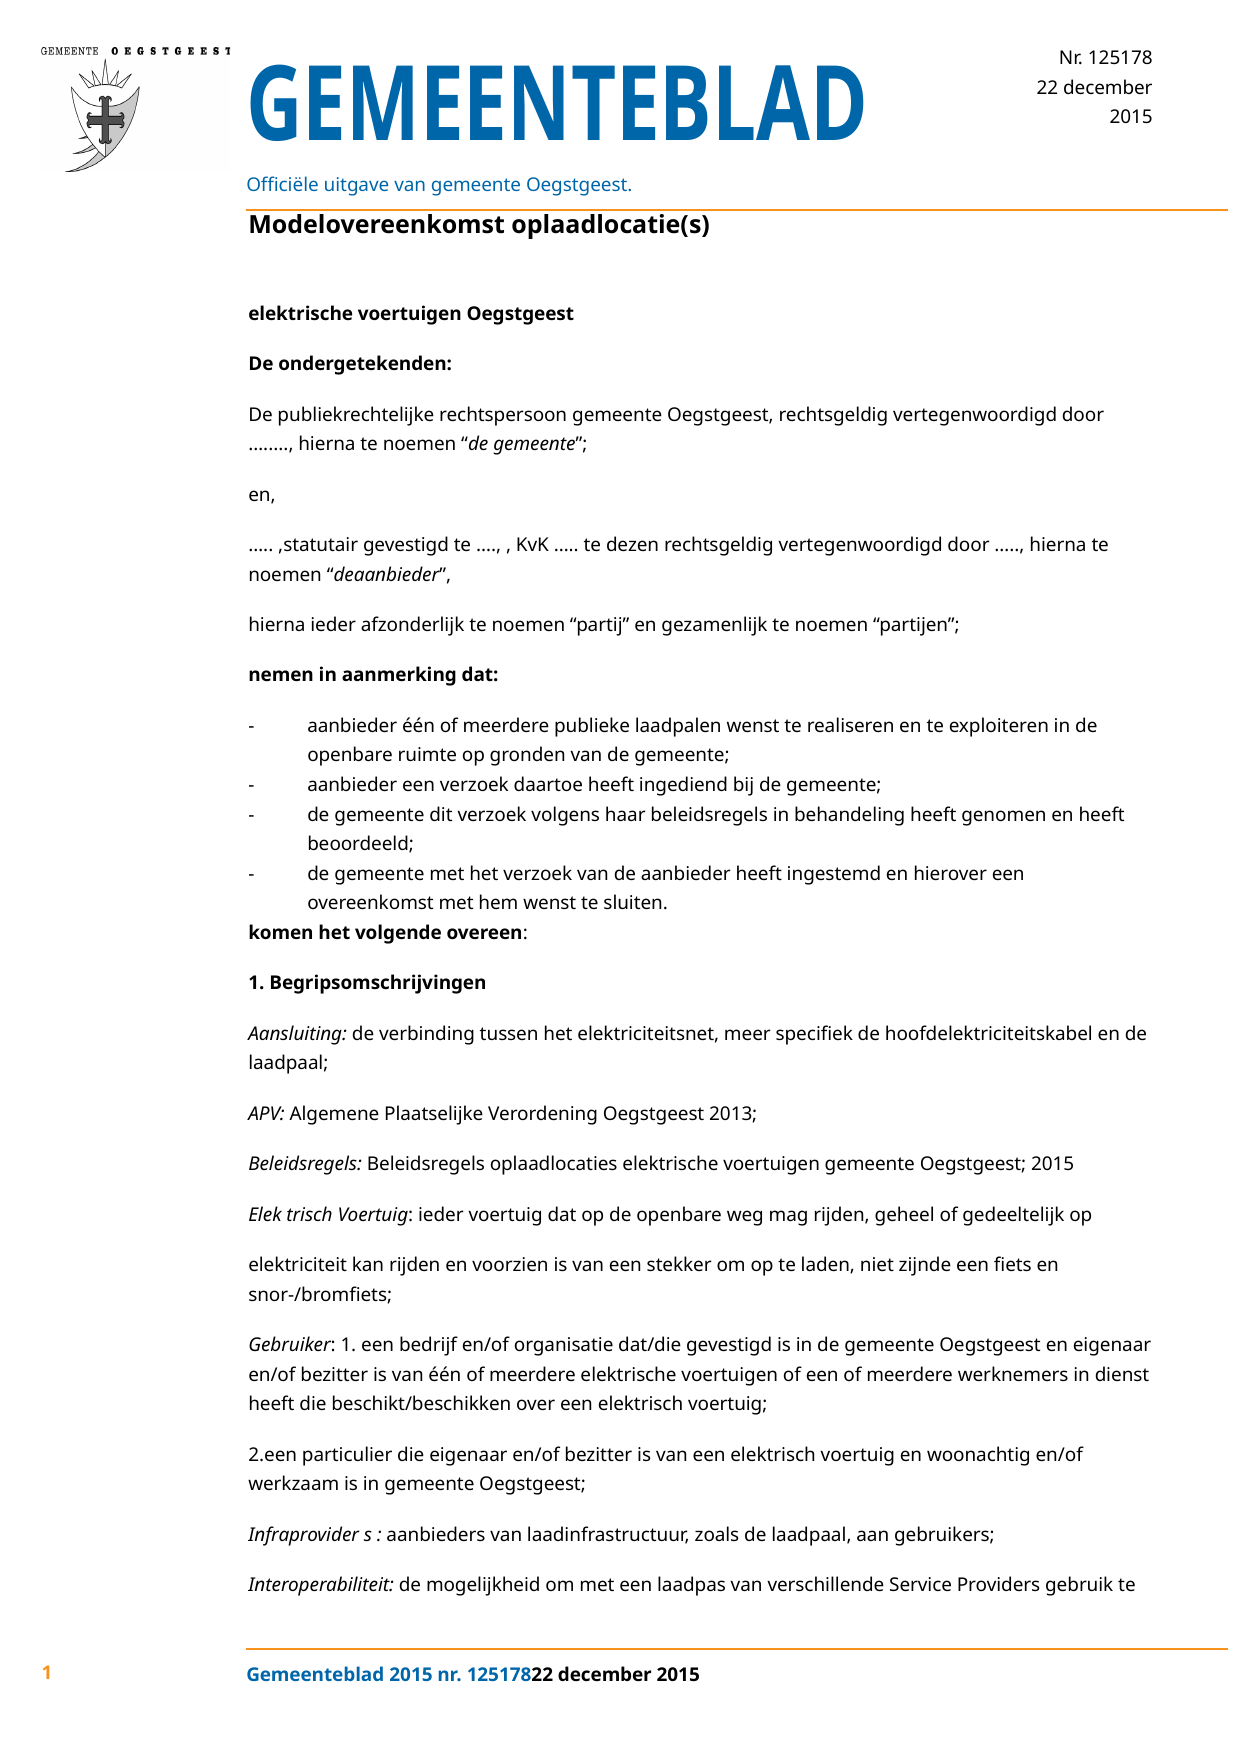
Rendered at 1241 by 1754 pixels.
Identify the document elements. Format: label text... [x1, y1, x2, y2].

text 2.een particulier die eigenaar en/of bezitter is van een elektrisch voertuig en woonachtig en/of werkzaam is in gemeente Oegstgeest; [248, 1441, 1152, 1496]
text Modelovereenkomst oplaadlocatie(s) [248, 211, 1152, 241]
text hierna ieder afzonderlijk te noemen “partij” en gezamenlijk te noemen “partijen”; [248, 611, 1152, 637]
text Elek trisch Voertuig: ieder voertuig dat op de openbare weg mag rijden, geheel of gedeeltelijk op [248, 1201, 1152, 1226]
text Interoperabiliteit: de mogelijkheid om met een laadpas van verschillende Service Providers gebruik te [248, 1571, 1152, 1597]
list aanbieder één of meerdere publieke laadpalen wenst te realiseren en te exploiteren in de openbare ruimte op gronden van de gemeente; [248, 712, 1152, 767]
text Beleidsregels: Beleidsregels oplaadlocaties elektrische voertuigen gemeente Oegstgeest; 2015 [248, 1150, 1152, 1176]
picture [41, 47, 231, 172]
text elektriciteit kan rijden en voorzien is van een stekker om op te laden, niet zijnde een fiets en snor-/bromfiets; [248, 1251, 1152, 1306]
text 1. Begripsomschrijvingen [248, 969, 1152, 995]
list de gemeente dit verzoek volgens haar beleidsregels in behandeling heeft genomen en heeft beoordeeld; [248, 801, 1152, 856]
text APV: Algemene Plaatselijke Verordening Oegstgeest 2013; [248, 1100, 1152, 1126]
list de gemeente met het verzoek van de aanbieder heeft ingestemd en hierover een overeenkomst met hem wenst te sluiten. [248, 860, 1152, 915]
text en, [248, 481, 1152, 506]
text Gebruiker: 1. een bedrijf en/of organisatie dat/die gevestigd is in de gemeente Oegstgeest en eigenaar en/of bezitter is van één of meerdere elektrische voertuigen of een of meerdere werknemers in dienst heeft die beschikt/beschikken over een elektrisch voertuig; [248, 1331, 1152, 1416]
text ….. ,statutair gevestigd te …., , KvK ….. te dezen rechtsgeldig vertegenwoordigd door ….., hierna te noemen “deaanbieder”, [248, 531, 1152, 586]
list aanbieder een verzoek daartoe heeft ingediend bij de gemeente; [248, 771, 1152, 797]
text De ondergetekenden: [248, 350, 1152, 376]
text De publiekrechtelijke rechtspersoon gemeente Oegstgeest, rechtsgeldig vertegenwoordigd door …....., hierna te noemen “de gemeente”; [248, 401, 1152, 456]
text Aansluiting: de verbinding tussen het elektriciteitsnet, meer specifiek de hoofdelektriciteitskabel en de laadpaal; [248, 1020, 1152, 1075]
text Infraprovider s : aanbieders van laadinfrastructuur, zoals de laadpaal, aan gebruikers; [248, 1521, 1152, 1546]
text nemen in aanmerking dat: [248, 662, 1152, 687]
text elektrische voertuigen Oegstgeest [248, 300, 1152, 326]
text komen het volgende overeen: [248, 919, 1152, 945]
